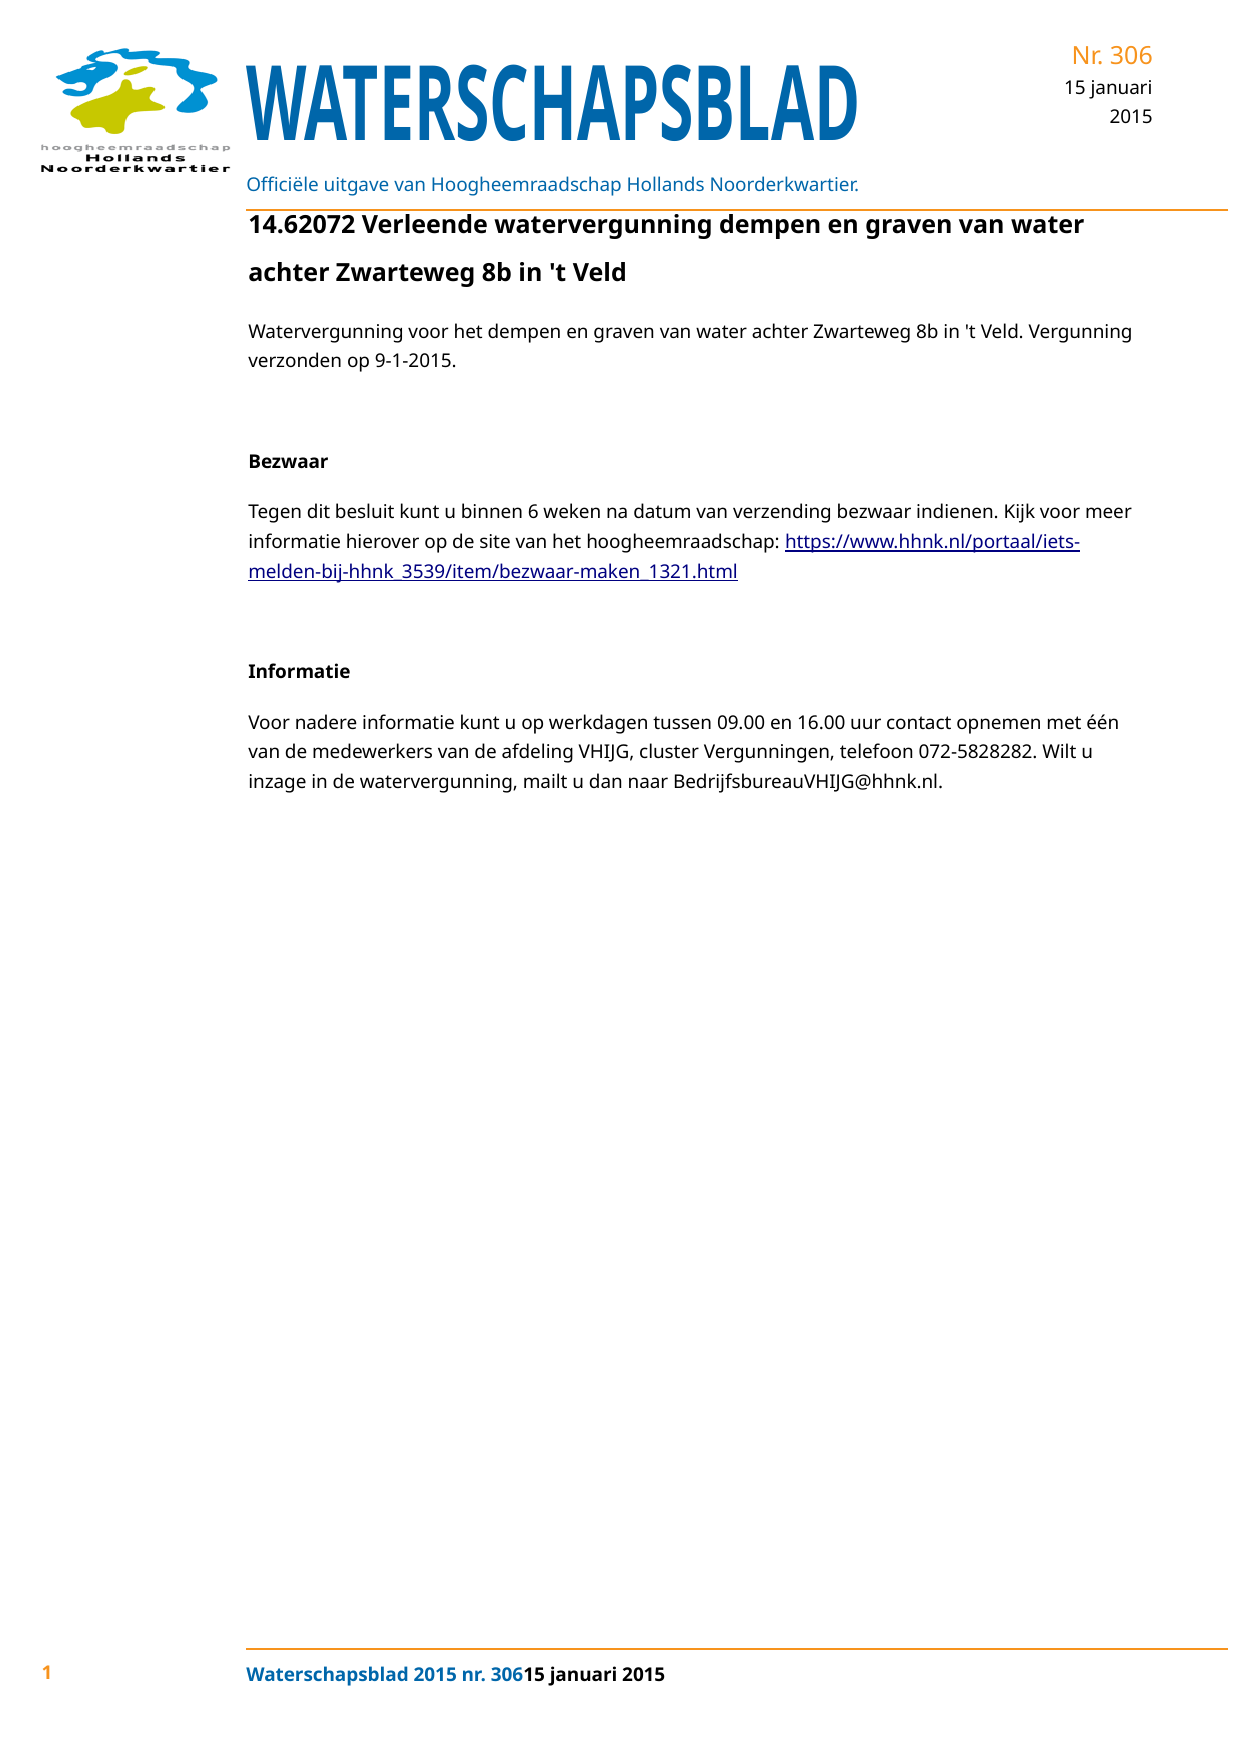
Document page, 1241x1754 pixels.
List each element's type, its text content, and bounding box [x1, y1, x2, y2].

text Watervergunning voor het dempen en graven van water achter Zwarteweg 8b in 't Veld. Vergunning verzonden op 9-1-2015. [248, 318, 1152, 373]
text Voor nadere informatie kunt u op werkdagen tussen 09.00 en 16.00 uur contact opnemen met één van de medewerkers van de afdeling VHIJG, cluster Vergunningen, telefoon 072-5828282. Wilt u inzage in de watervergunning, mailt u dan naar BedrijfsbureauVHIJG@hhnk.nl. [248, 709, 1152, 794]
text 14.62072 Verleende watervergunning dempen en graven van water achter Zwarteweg 8b in 't Veld [248, 211, 1152, 288]
text Bezwaar [248, 448, 1152, 474]
text Informatie [248, 659, 1152, 684]
picture [41, 47, 231, 172]
text Tegen dit besluit kunt u binnen 6 weken na datum van verzending bezwaar indienen. Kijk voor meer informatie hierover op de site van het hoogheemraadschap: https://www.hhnk.nl/portaal/iets-melden-bij-hhnk_3539/item/bezwaar-maken_1321.html [248, 499, 1152, 584]
